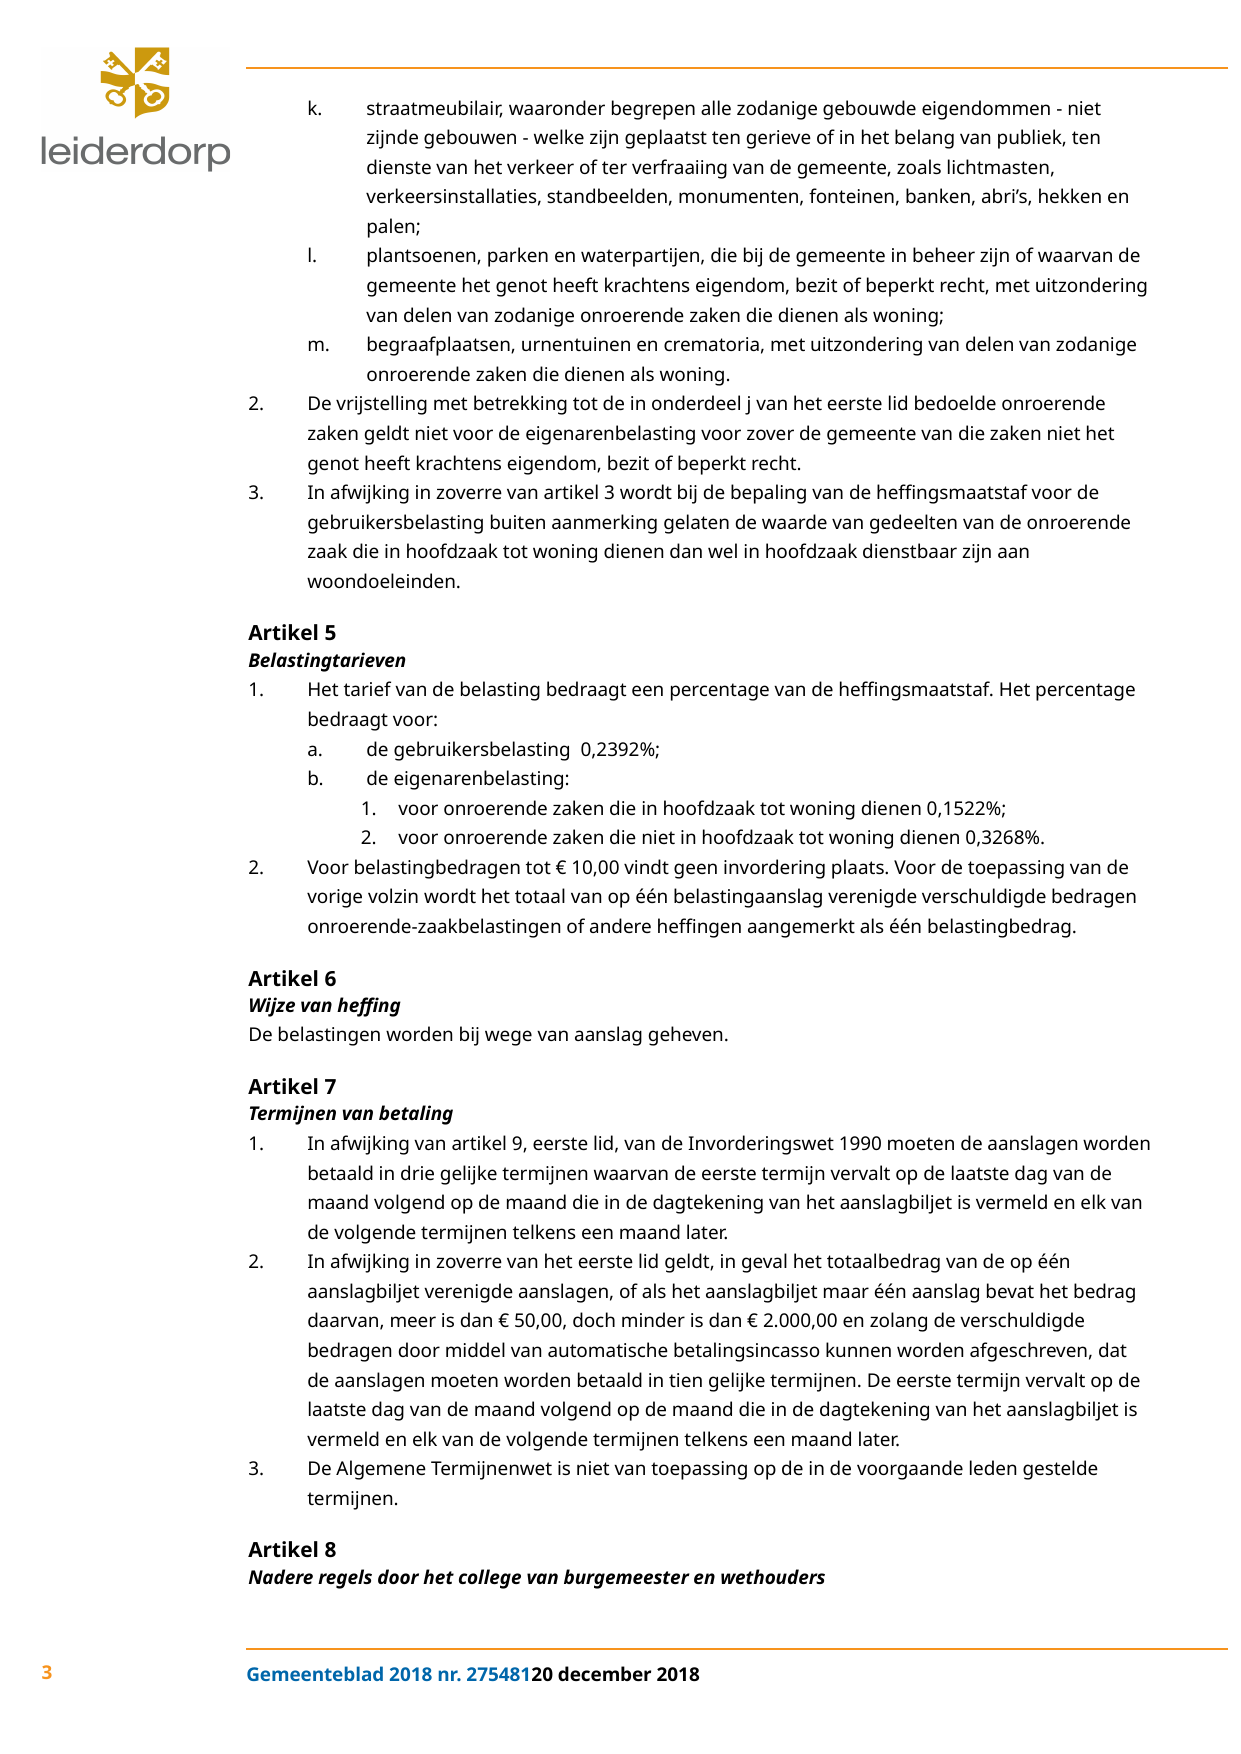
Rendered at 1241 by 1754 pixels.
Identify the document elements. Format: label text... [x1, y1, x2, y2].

text Artikel 5 [248, 618, 1152, 647]
text Termijnen van betaling [248, 1101, 1152, 1126]
text Wijze van heffing [248, 992, 1152, 1018]
list In afwijking van artikel 9, eerste lid, van de Invorderingswet 1990 moeten de aanslagen worden betaald in drie gelijke termijnen waarvan de eerste termijn vervalt op de laatste dag van de maand volgend op de maand die in de dagtekening van het aanslagbiljet is vermeld en elk van de volgende termijnen telkens een maand later. [248, 1130, 1152, 1244]
text Artikel 6 [248, 964, 1152, 992]
list Voor belastingbedragen tot € 10,00 vindt geen invordering plaats. Voor de toepassing van de vorige volzin wordt het totaal van op één belastingaanslag verenigde verschuldigde bedragen onroerende-zaakbelastingen of andere heffingen aangemerkt als één belastingbedrag. [248, 854, 1152, 939]
text De belastingen worden bij wege van aanslag geheven. [248, 1022, 1152, 1047]
list In afwijking in zoverre van artikel 3 wordt bij de bepaling van de heffingsmaatstaf voor de gebruikersbelasting buiten aanmerking gelaten de waarde van gedeelten van de onroerende zaak die in hoofdzaak tot woning dienen dan wel in hoofdzaak dienstbaar zijn aan woondoeleinden. [248, 479, 1152, 594]
list Het tarief van de belasting bedraagt een percentage van de heffingsmaatstaf. Het percentage bedraagt voor: [248, 677, 1152, 732]
text Artikel 8 [248, 1536, 1152, 1564]
list De vrijstelling met betrekking tot de in onderdeel j van het eerste lid bedoelde onroerende zaken geldt niet voor de eigenarenbelasting voor zover de gemeente van die zaken niet het genot heeft krachtens eigendom, bezit of beperkt recht. [248, 391, 1152, 476]
list begraafplaatsen, urnentuinen en crematoria, met uitzondering van delen van zodanige onroerende zaken die dienen als woning. [307, 331, 1152, 387]
list plantsoenen, parken en waterpartijen, die bij de gemeente in beheer zijn of waarvan de gemeente het genot heeft krachtens eigendom, bezit of beperkt recht, met uitzondering van delen van zodanige onroerende zaken die dienen als woning; [307, 243, 1152, 328]
text Belastingtarieven [248, 647, 1152, 673]
list De Algemene Termijnenwet is niet van toepassing op de in de voorgaande leden gestelde termijnen. [248, 1456, 1152, 1511]
picture [41, 47, 231, 172]
list de eigenarenbelasting: [307, 765, 1152, 791]
list de gebruikersbelasting 0,2392%; [307, 736, 1152, 761]
text Nadere regels door het college van burgemeester en wethouders [248, 1564, 1152, 1590]
list voor onroerende zaken die niet in hoofdzaak tot woning dienen 0,3268%. [361, 824, 1152, 850]
list straatmeubilair, waaronder begrepen alle zodanige gebouwde eigendommen - niet zijnde gebouwen - welke zijn geplaatst ten gerieve of in het belang van publiek, ten dienste van het verkeer of ter verfraaiing van de gemeente, zoals lichtmasten, verkeersinstallaties, standbeelden, monumenten, fonteinen, banken, abri’s, hekken en palen; [307, 95, 1152, 239]
list voor onroerende zaken die in hoofdzaak tot woning dienen 0,1522%; [361, 795, 1152, 821]
list In afwijking in zoverre van het eerste lid geldt, in geval het totaalbedrag van de op één aanslagbiljet verenigde aanslagen, of als het aanslagbiljet maar één aanslag bevat het bedrag daarvan, meer is dan € 50,00, doch minder is dan € 2.000,00 en zolang de verschuldigde bedragen door middel van automatische betalingsincasso kunnen worden afgeschreven, dat de aanslagen moeten worden betaald in tien gelijke termijnen. De eerste termijn vervalt op de laatste dag van de maand volgend op de maand die in de dagtekening van het aanslagbiljet is vermeld en elk van de volgende termijnen telkens een maand later. [248, 1248, 1152, 1452]
text Artikel 7 [248, 1072, 1152, 1101]
